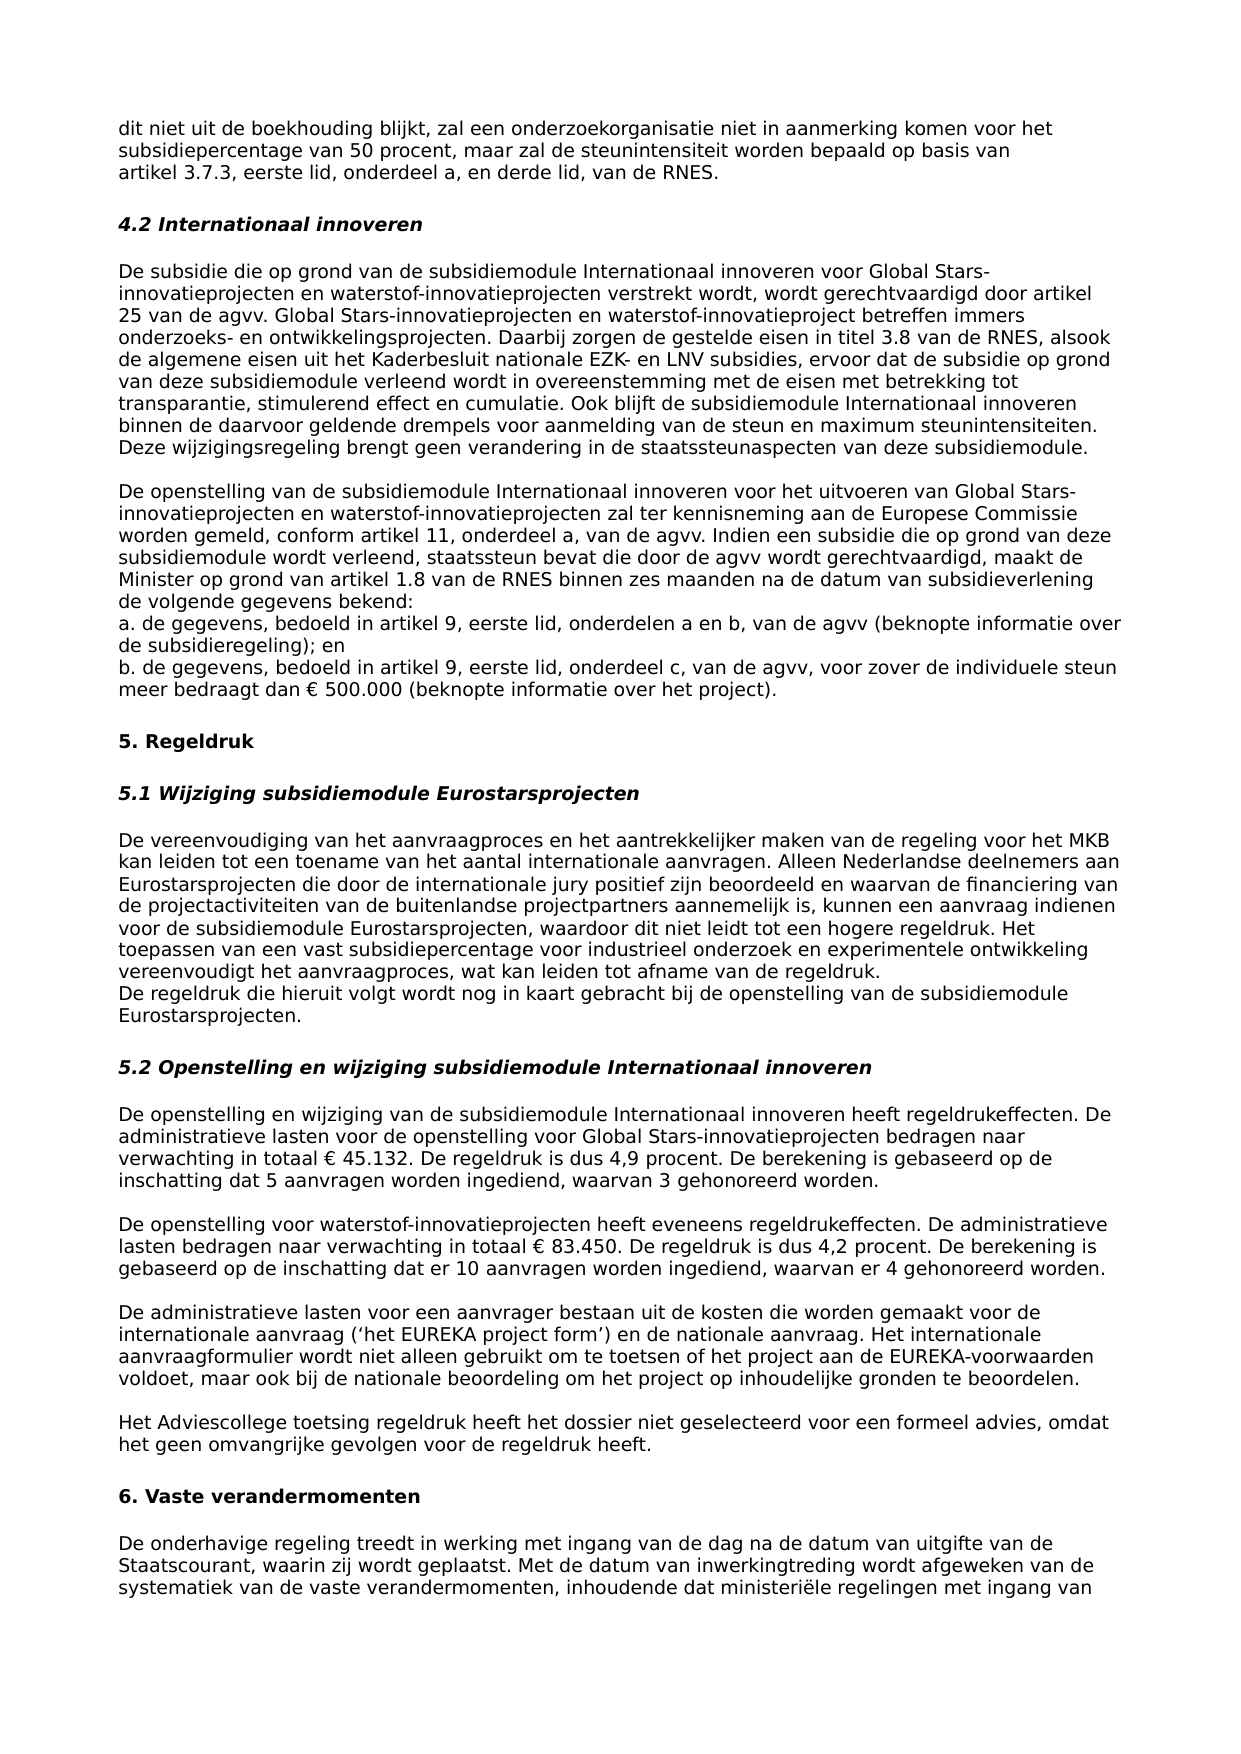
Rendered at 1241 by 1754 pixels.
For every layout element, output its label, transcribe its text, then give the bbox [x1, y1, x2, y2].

text De vereenvoudiging van het aanvraagproces en het aantrekkelijker maken van de regeling voor het MKB kan leiden tot een toename van het aantal internationale aanvragen. Alleen Nederlandse deelnemers aan Eurostarsprojecten die door de internationale jury positief zijn beoordeeld en waarvan de financiering van de projectactiviteiten van de buitenlandse projectpartners aannemelijk is, kunnen een aanvraag indienen voor de subsidiemodule Eurostarsprojecten, waardoor dit niet leidt tot een hogere regeldruk. Het toepassen van een vast subsidiepercentage voor industrieel onderzoek en experimentele ontwikkeling vereenvoudigt het aanvraagproces, wat kan leiden tot afname van de regeldruk. [118, 829, 1122, 983]
text De openstelling voor waterstof-innovatieprojecten heeft eveneens regeldrukeffecten. De administratieve lasten bedragen naar verwachting in totaal € 83.450. De regeldruk is dus 4,2 procent. De berekening is gebaseerd op de inschatting dat er 10 aanvragen worden ingediend, waarvan er 4 gehonoreerd worden. [118, 1214, 1122, 1280]
text De openstelling van de subsidiemodule Internationaal innoveren voor het uitvoeren van Global Stars-innovatieprojecten en waterstof-innovatieprojecten zal ter kennisneming aan de Europese Commissie worden gemeld, conform artikel 11, onderdeel a, van de agvv. Indien een subsidie die op grond van deze subsidiemodule wordt verleend, staatssteun bevat die door de agvv wordt gerechtvaardigd, maakt de Minister op grond van artikel 1.8 van de RNES binnen zes maanden na de datum van subsidieverlening de volgende gegevens bekend: [118, 481, 1122, 613]
text b. de gegevens, bedoeld in artikel 9, eerste lid, onderdeel c, van de agvv, voor zover de individuele steun meer bedraagt dan € 500.000 (beknopte informatie over het project). [118, 657, 1122, 701]
subtitle 4.2 Internationaal innoveren [118, 214, 1122, 236]
text dit niet uit de boekhouding blijkt, zal een onderzoekorganisatie niet in aanmerking komen voor het subsidiepercentage van 50 procent, maar zal de steunintensiteit worden bepaald op basis van artikel 3.7.3, eerste lid, onderdeel a, en derde lid, van de RNES. [118, 118, 1122, 184]
subtitle 6. Vaste verandermomenten [118, 1486, 1122, 1508]
subtitle 5.1 Wijziging subsidiemodule Eurostarsprojecten [118, 782, 1122, 804]
text a. de gegevens, bedoeld in artikel 9, eerste lid, onderdelen a en b, van de agvv (beknopte informatie over de subsidieregeling); en [118, 613, 1122, 657]
text De subsidie die op grond van de subsidiemodule Internationaal innoveren voor Global Stars-innovatieprojecten en waterstof-innovatieprojecten verstrekt wordt, wordt gerechtvaardigd door artikel 25 van de agvv. Global Stars-innovatieprojecten en waterstof-innovatieproject betreffen immers onderzoeks- en ontwikkelingsprojecten. Daarbij zorgen de gestelde eisen in titel 3.8 van de RNES, alsook de algemene eisen uit het Kaderbesluit nationale EZK- en LNV subsidies, ervoor dat de subsidie op grond van deze subsidiemodule verleend wordt in overeenstemming met de eisen met betrekking tot transparantie, stimulerend effect en cumulatie. Ook blijft de subsidiemodule Internationaal innoveren binnen de daarvoor geldende drempels voor aanmelding van de steun en maximum steunintensiteiten. Deze wijzigingsregeling brengt geen verandering in de staatssteunaspecten van deze subsidiemodule. [118, 261, 1122, 459]
subtitle 5.2 Openstelling en wijziging subsidiemodule Internationaal innoveren [118, 1057, 1122, 1079]
subtitle 5. Regeldruk [118, 731, 1122, 752]
text De openstelling en wijziging van de subsidiemodule Internationaal innoveren heeft regeldrukeffecten. De administratieve lasten voor de openstelling voor Global Stars-innovatieprojecten bedragen naar verwachting in totaal € 45.132. De regeldruk is dus 4,9 procent. De berekening is gebaseerd op de inschatting dat 5 aanvragen worden ingediend, waarvan 3 gehonoreerd worden. [118, 1104, 1122, 1192]
text Het Adviescollege toetsing regeldruk heeft het dossier niet geselecteerd voor een formeel advies, omdat het geen omvangrijke gevolgen voor de regeldruk heeft. [118, 1412, 1122, 1456]
text De onderhavige regeling treedt in werking met ingang van de dag na de datum van uitgifte van de Staatscourant, waarin zij wordt geplaatst. Met de datum van inwerkingtreding wordt afgeweken van de systematiek van de vaste verandermomenten, inhoudende dat ministeriële regelingen met ingang van [118, 1533, 1122, 1598]
text De administratieve lasten voor een aanvrager bestaan uit de kosten die worden gemaakt voor de internationale aanvraag (‘het EUREKA project form’) en de nationale aanvraag. Het internationale aanvraagformulier wordt niet alleen gebruikt om te toetsen of het project aan de EUREKA-voorwaarden voldoet, maar ook bij de nationale beoordeling om het project op inhoudelijke gronden te beoordelen. [118, 1302, 1122, 1390]
text De regeldruk die hieruit volgt wordt nog in kaart gebracht bij de openstelling van de subsidiemodule Eurostarsprojecten. [118, 983, 1122, 1027]
